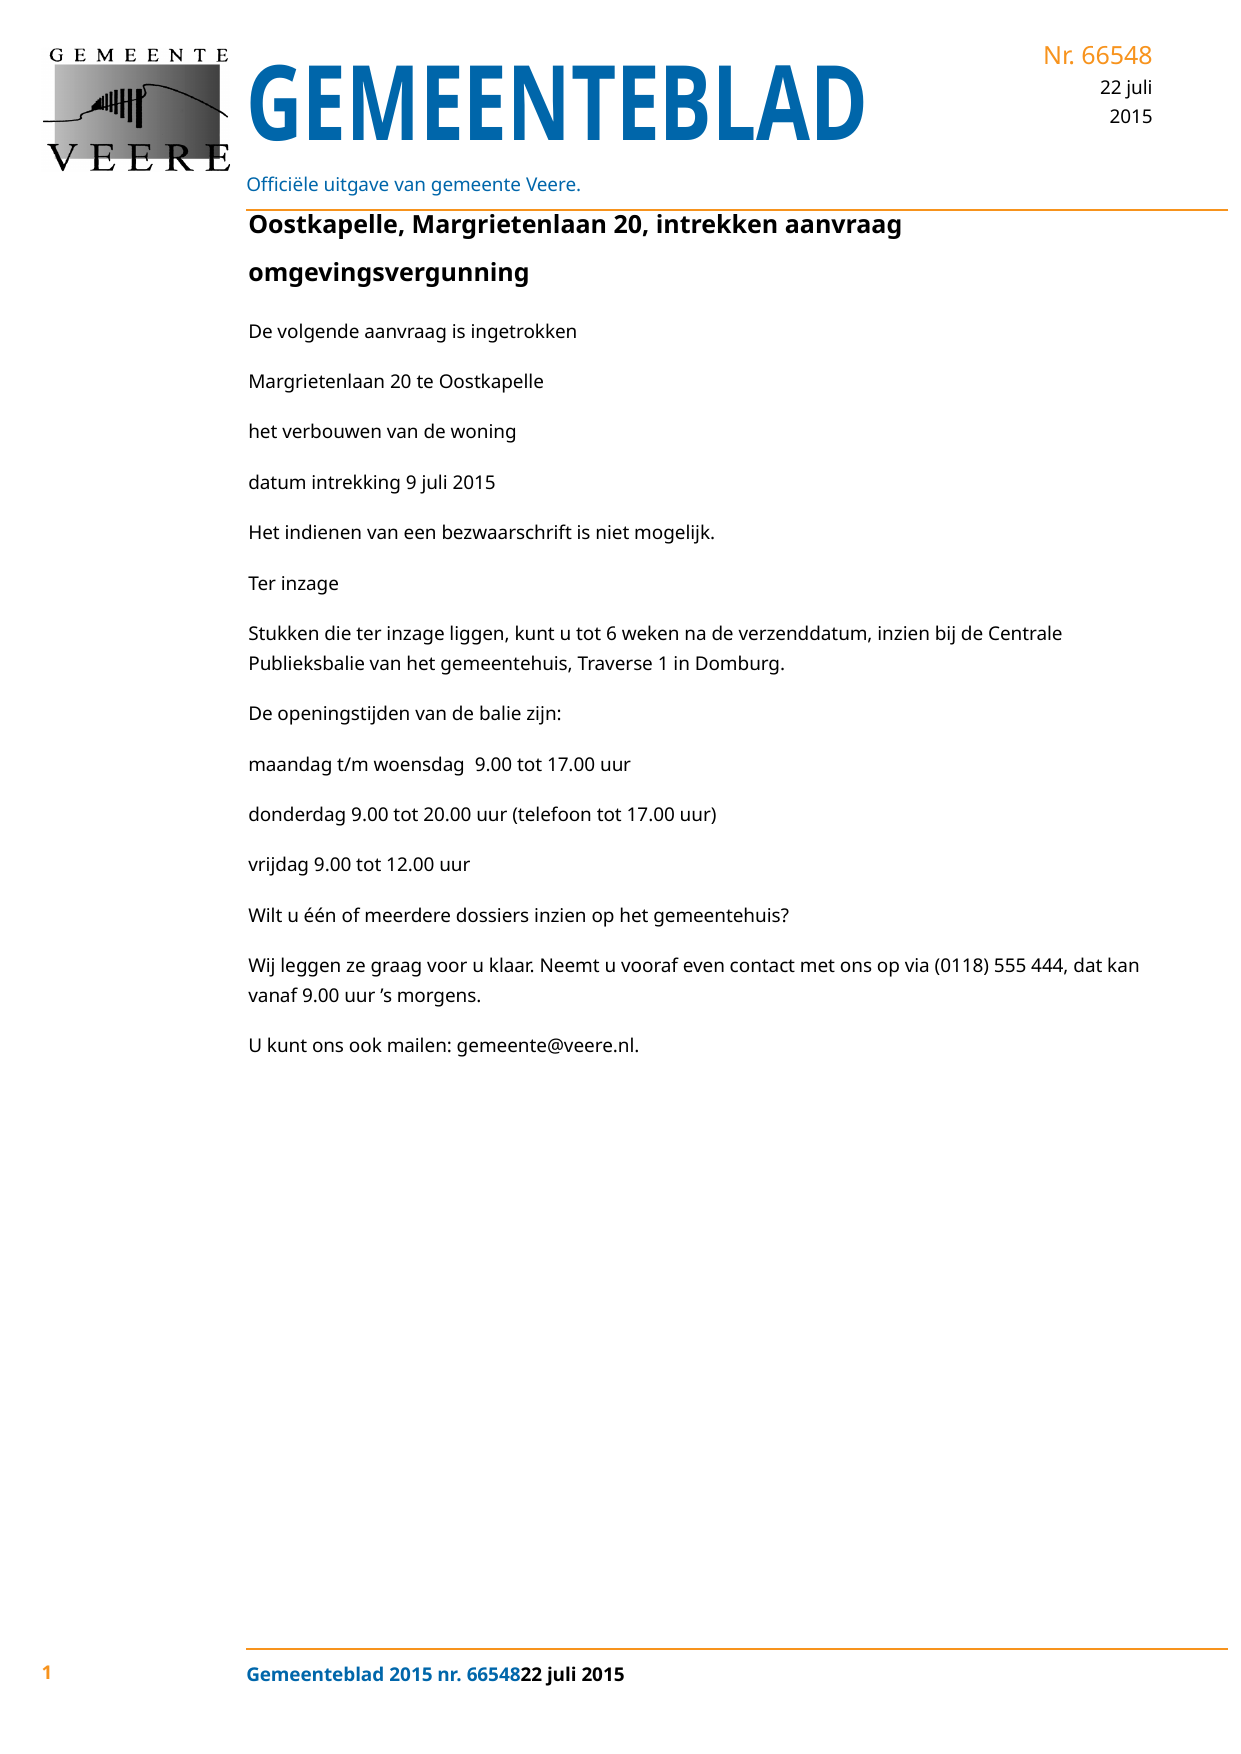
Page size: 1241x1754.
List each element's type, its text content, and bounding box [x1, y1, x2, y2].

text Ter inzage [248, 570, 1152, 596]
text maandag t/m woensdag 9.00 tot 17.00 uur [248, 751, 1152, 777]
text donderdag 9.00 tot 20.00 uur (telefoon tot 17.00 uur) [248, 801, 1152, 827]
text Margrietenlaan 20 te Oostkapelle [248, 368, 1152, 394]
picture [41, 47, 231, 172]
text De volgende aanvraag is ingetrokken [248, 318, 1152, 344]
text vrijdag 9.00 tot 12.00 uur [248, 852, 1152, 877]
text U kunt ons ook mailen: gemeente@veere.nl. [248, 1032, 1152, 1058]
text Stukken die ter inzage liggen, kunt u tot 6 weken na de verzenddatum, inzien bij de Centrale Publieksbalie van het gemeentehuis, Traverse 1 in Domburg. [248, 620, 1152, 676]
text Wilt u één of meerdere dossiers inzien op het gemeentehuis? [248, 902, 1152, 928]
text datum intrekking 9 juli 2015 [248, 469, 1152, 495]
text Oostkapelle, Margrietenlaan 20, intrekken aanvraag omgevingsvergunning [248, 211, 1152, 288]
text het verbouwen van de woning [248, 419, 1152, 444]
text Wij leggen ze graag voor u klaar. Neemt u vooraf even contact met ons op via (0118) 555 444, dat kan vanaf 9.00 uur ’s morgens. [248, 952, 1152, 1008]
text Het indienen van een bezwaarschrift is niet mogelijk. [248, 519, 1152, 545]
text De openingstijden van de balie zijn: [248, 700, 1152, 726]
